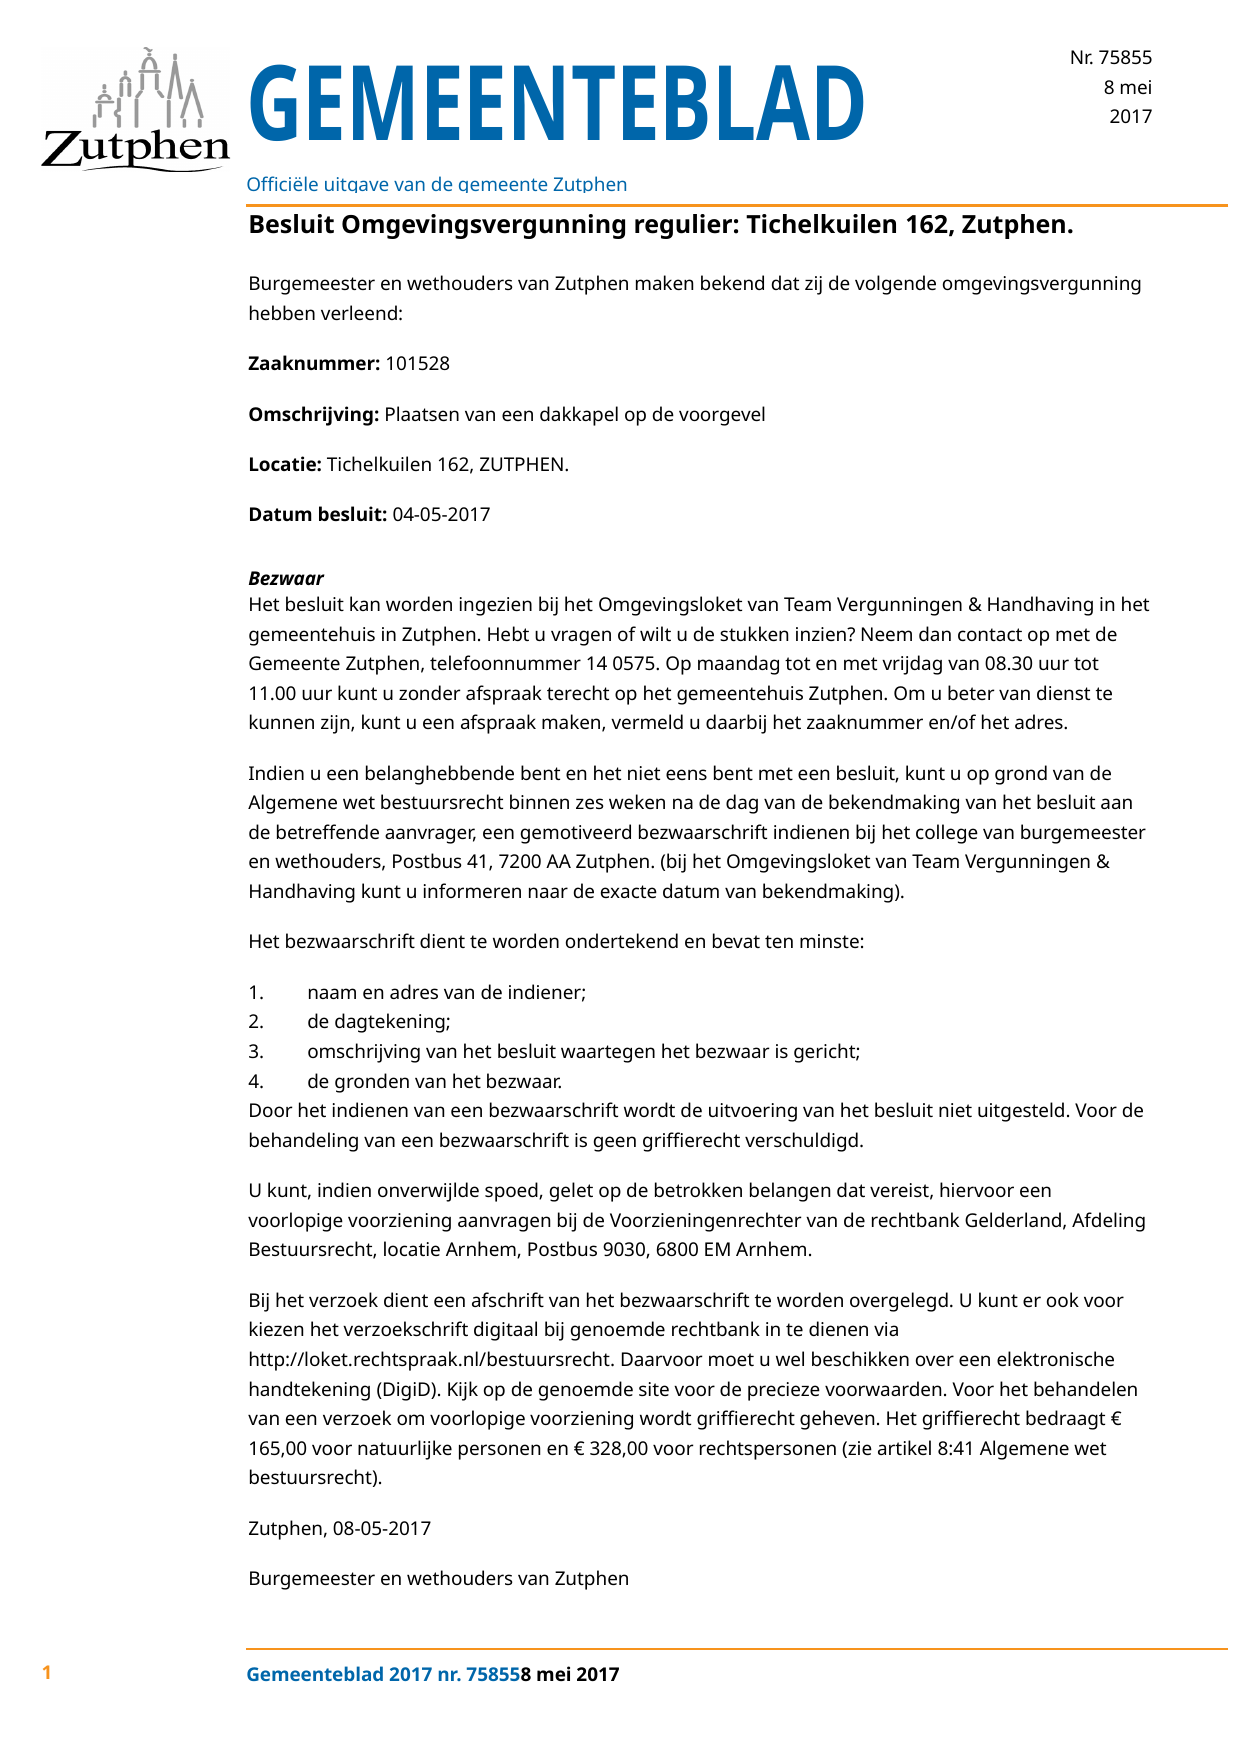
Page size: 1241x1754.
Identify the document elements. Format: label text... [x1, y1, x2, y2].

list omschrijving van het besluit waartegen het bezwaar is gericht; [248, 1038, 1152, 1064]
text Bezwaar [248, 566, 1152, 591]
text Zaaknummer: 101528 [248, 350, 1152, 376]
text Door het indienen van een bezwaarschrift wordt de uitvoering van het besluit niet uitgesteld. Voor de behandeling van een bezwaarschrift is geen griffierecht verschuldigd. [248, 1097, 1152, 1153]
list de dagtekening; [248, 1009, 1152, 1034]
text Burgemeester en wethouders van Zutphen [248, 1565, 1152, 1591]
list naam en adres van de indiener; [248, 979, 1152, 1005]
text Het bezwaarschrift dient te worden ondertekend en bevat ten minste: [248, 929, 1152, 954]
text Omschrijving: Plaatsen van een dakkapel op de voorgevel [248, 401, 1152, 426]
text Het besluit kan worden ingezien bij het Omgevingsloket van Team Vergunningen & Handhaving in het gemeentehuis in Zutphen. Hebt u vragen of wilt u de stukken inzien? Neem dan contact op met de Gemeente Zutphen, telefoonnummer 14 0575. Op maandag tot en met vrijdag van 08.30 uur tot 11.00 uur kunt u zonder afspraak terecht op het gemeentehuis Zutphen. Om u beter van dienst te kunnen zijn, kunt u een afspraak maken, vermeld u daarbij het zaaknummer en/of het adres. [248, 591, 1152, 735]
text Burgemeester en wethouders van Zutphen maken bekend dat zij de volgende omgevingsvergunning hebben verleend: [248, 270, 1152, 326]
text Zutphen, 08-05-2017 [248, 1515, 1152, 1541]
picture [41, 47, 231, 172]
text Bij het verzoek dient een afschrift van het bezwaarschrift te worden overgelegd. U kunt er ook voor kiezen het verzoekschrift digitaal bij genoemde rechtbank in te dienen via http://loket.rechtspraak.nl/bestuursrecht. Daarvoor moet u wel beschikken over een elektronische handtekening (DigiD). Kijk op de genoemde site voor de precieze voorwaarden. Voor het behandelen van een verzoek om voorlopige voorziening wordt griffierecht geheven. Het griffierecht bedraagt € 165,00 voor natuurlijke personen en € 328,00 voor rechtspersonen (zie artikel 8:41 Algemene wet bestuursrecht). [248, 1287, 1152, 1490]
text U kunt, indien onverwijlde spoed, gelet op de betrokken belangen dat vereist, hiervoor een voorlopige voorziening aanvragen bij de Voorzieningenrechter van de rechtbank Gelderland, Afdeling Bestuursrecht, locatie Arnhem, Postbus 9030, 6800 EM Arnhem. [248, 1177, 1152, 1262]
text Datum besluit: 04-05-2017 [248, 502, 1152, 527]
list de gronden van het bezwaar. [248, 1068, 1152, 1094]
text Besluit Omgevingsvergunning regulier: Tichelkuilen 162, Zutphen. [248, 207, 1152, 241]
text Locatie: Tichelkuilen 162, ZUTPHEN. [248, 451, 1152, 477]
text Indien u een belanghebbende bent en het niet eens bent met een besluit, kunt u op grond van de Algemene wet bestuursrecht binnen zes weken na de dag van de bekendmaking van het besluit aan de betreffende aanvrager, een gemotiveerd bezwaarschrift indienen bij het college van burgemeester en wethouders, Postbus 41, 7200 AA Zutphen. (bij het Omgevingsloket van Team Vergunningen & Handhaving kunt u informeren naar de exacte datum van bekendmaking). [248, 760, 1152, 904]
